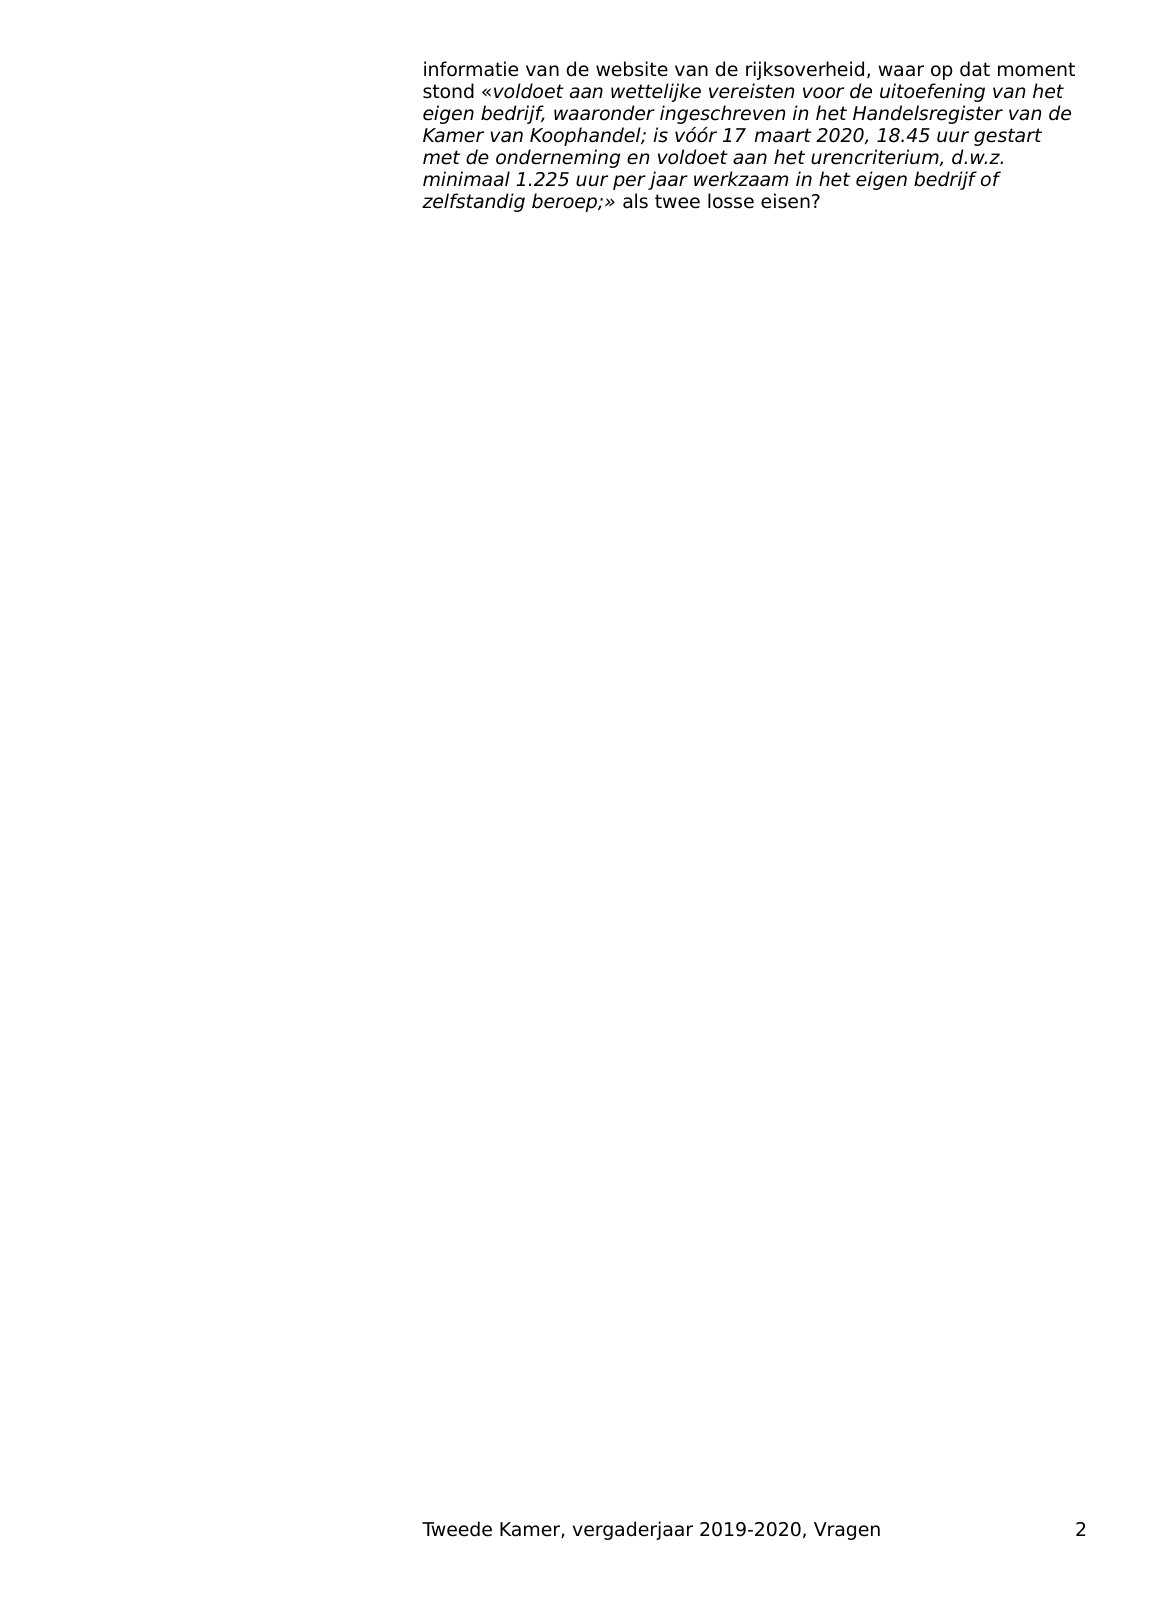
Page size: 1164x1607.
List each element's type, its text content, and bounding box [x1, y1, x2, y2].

text informatie van de website van de rijksoverheid, waar op dat moment stond «voldoet aan wettelijke vereisten voor de uitoefening van het eigen bedrijf, waaronder ingeschreven in het Handelsregister van de Kamer van Koophandel; is vóór 17 maart 2020, 18.45 uur gestart met de onderneming en voldoet aan het urencriterium, d.w.z. minimaal 1.225 uur per jaar werkzaam in het eigen bedrijf of zelfstandig beroep;» als twee losse eisen? [422, 59, 1087, 213]
